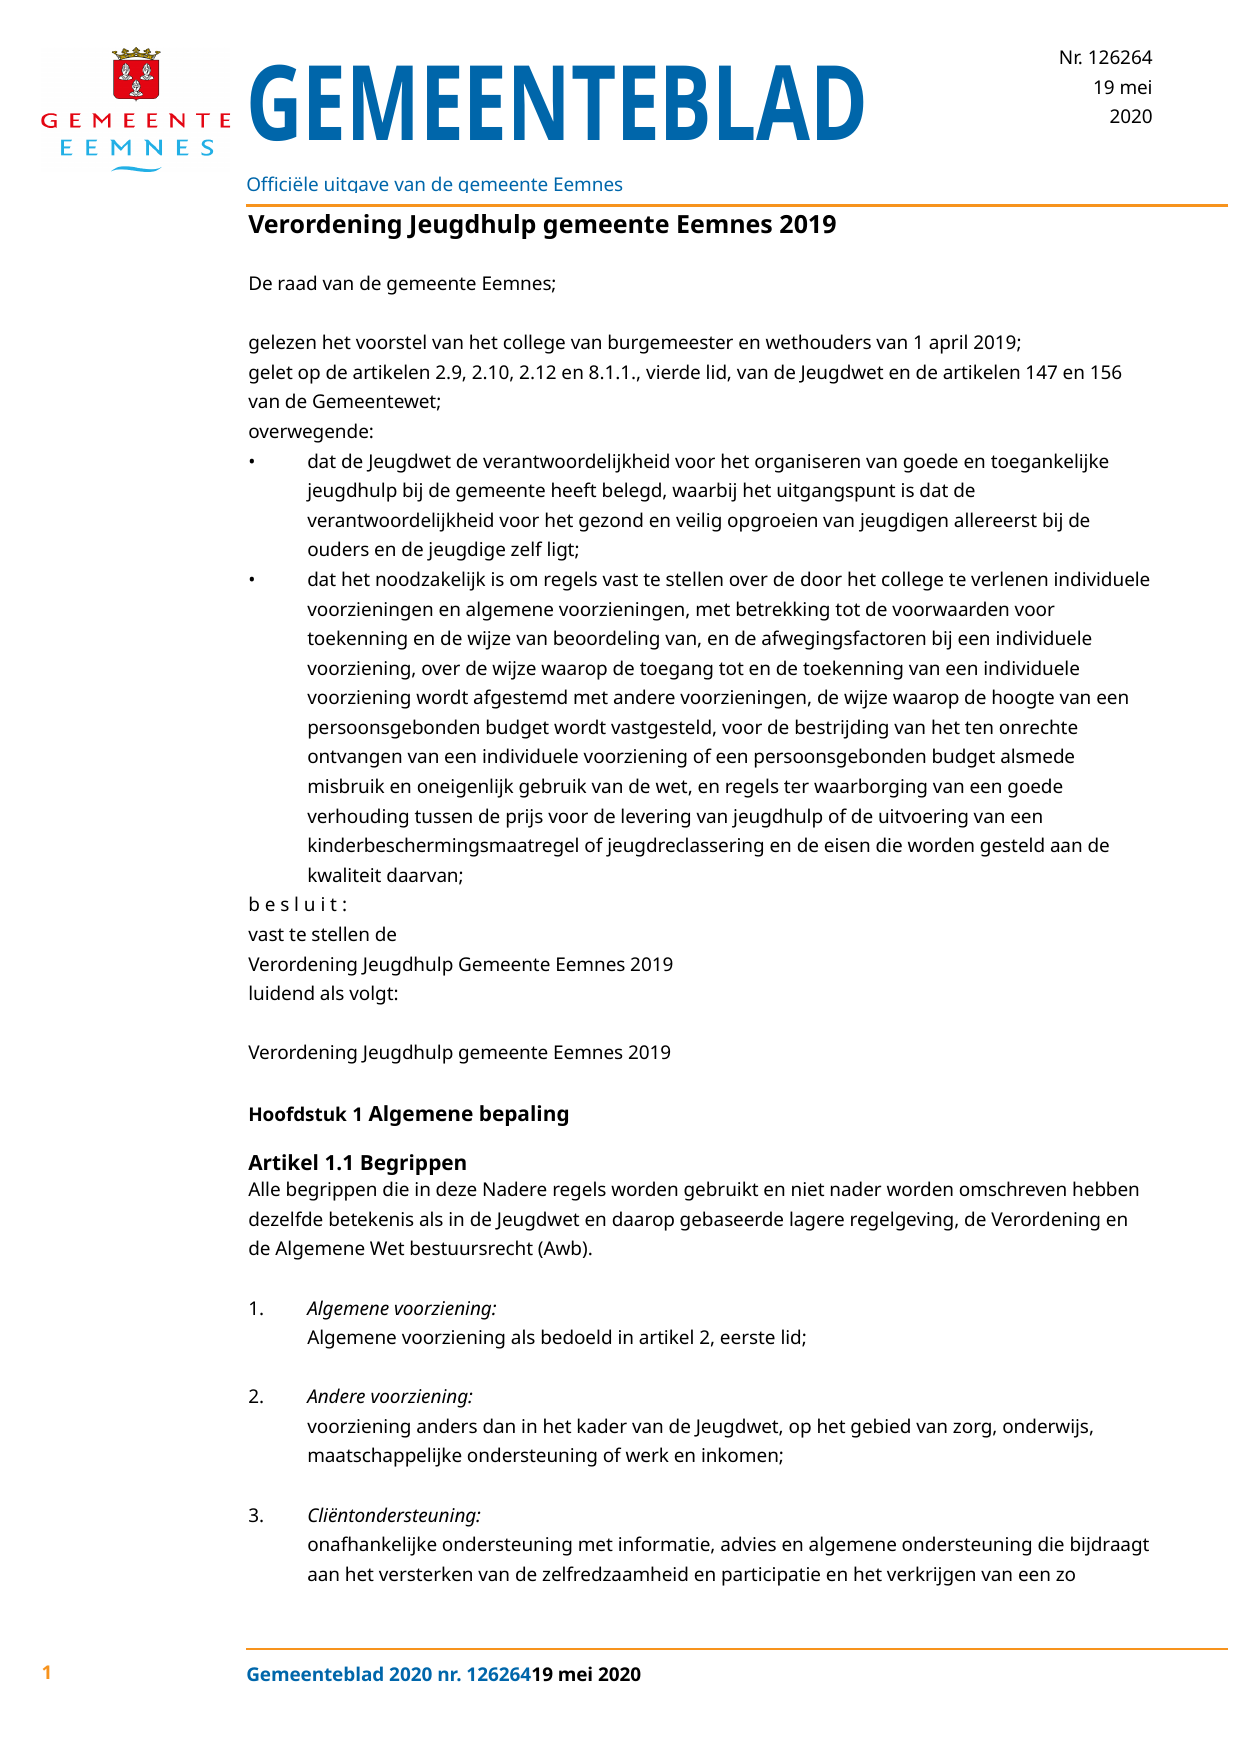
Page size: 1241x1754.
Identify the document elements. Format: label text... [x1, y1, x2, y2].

text Hoofdstuk 1 Algemene bepaling [248, 1099, 1152, 1127]
text Verordening Jeugdhulp Gemeente Eemnes 2019 [248, 951, 1152, 976]
text De raad van de gemeente Eemnes; [248, 270, 1152, 296]
list Andere voorziening: [248, 1383, 1152, 1409]
list Algemene voorziening: [248, 1295, 1152, 1320]
text Alle begrippen die in deze Nadere regels worden gebruikt en niet nader worden omschreven hebben dezelfde betekenis als in de Jeugdwet en daarop gebaseerde lagere regelgeving, de Verordening en de Algemene Wet bestuursrecht (Awb). [248, 1176, 1152, 1261]
text Verordening Jeugdhulp gemeente Eemnes 2019 [248, 207, 1152, 241]
text Artikel 1.1 Begrippen [248, 1148, 1152, 1176]
text b e s l u i t : [248, 892, 1152, 917]
picture [41, 47, 231, 172]
text vast te stellen de [248, 921, 1152, 947]
list dat het noodzakelijk is om regels vast te stellen over de door het college te verlenen individuele voorzieningen en algemene voorzieningen, met betrekking tot de voorwaarden voor toekenning en de wijze van beoordeling van, en de afwegingsfactoren bij een individuele voorziening, over de wijze waarop de toegang tot en de toekenning van een individuele voorziening wordt afgestemd met andere voorzieningen, de wijze waarop de hoogte van een persoonsgebonden budget wordt vastgesteld, voor de bestrijding van het ten onrechte ontvangen van een individuele voorziening of een persoonsgebonden budget alsmede misbruik en oneigenlijk gebruik van de wet, en regels ter waarborging van een goede verhouding tussen de prijs voor de levering van jeugdhulp of de uitvoering van een kinderbeschermingsmaatregel of jeugdreclassering en de eisen die worden gesteld aan de kwaliteit daarvan; [248, 566, 1152, 888]
list dat de Jeugdwet de verantwoordelijkheid voor het organiseren van goede en toegankelijke jeugdhulp bij de gemeente heeft belegd, waarbij het uitgangspunt is dat de verantwoordelijkheid voor het gezond en veilig opgroeien van jeugdigen allereerst bij de ouders en de jeugdige zelf ligt; [248, 448, 1152, 562]
text luidend als volgt: [248, 980, 1152, 1006]
list Cliëntondersteuning: [248, 1502, 1152, 1527]
list voorziening anders dan in het kader van de Jeugdwet, op het gebied van zorg, onderwijs, maatschappelijke ondersteuning of werk en inkomen; [248, 1413, 1152, 1468]
text gelet op de artikelen 2.9, 2.10, 2.12 en 8.1.1., vierde lid, van de Jeugdwet en de artikelen 147 en 156 van de Gemeentewet; [248, 359, 1152, 414]
text overwegende: [248, 418, 1152, 444]
text gelezen het voorstel van het college van burgemeester en wethouders van 1 april 2019; [248, 329, 1152, 355]
text Verordening Jeugdhulp gemeente Eemnes 2019 [248, 1039, 1152, 1065]
list onafhankelijke ondersteuning met informatie, advies en algemene ondersteuning die bijdraagt aan het versterken van de zelfredzaamheid en participatie en het verkrijgen van een zo [248, 1531, 1152, 1587]
list Algemene voorziening als bedoeld in artikel 2, eerste lid; [248, 1324, 1152, 1350]
